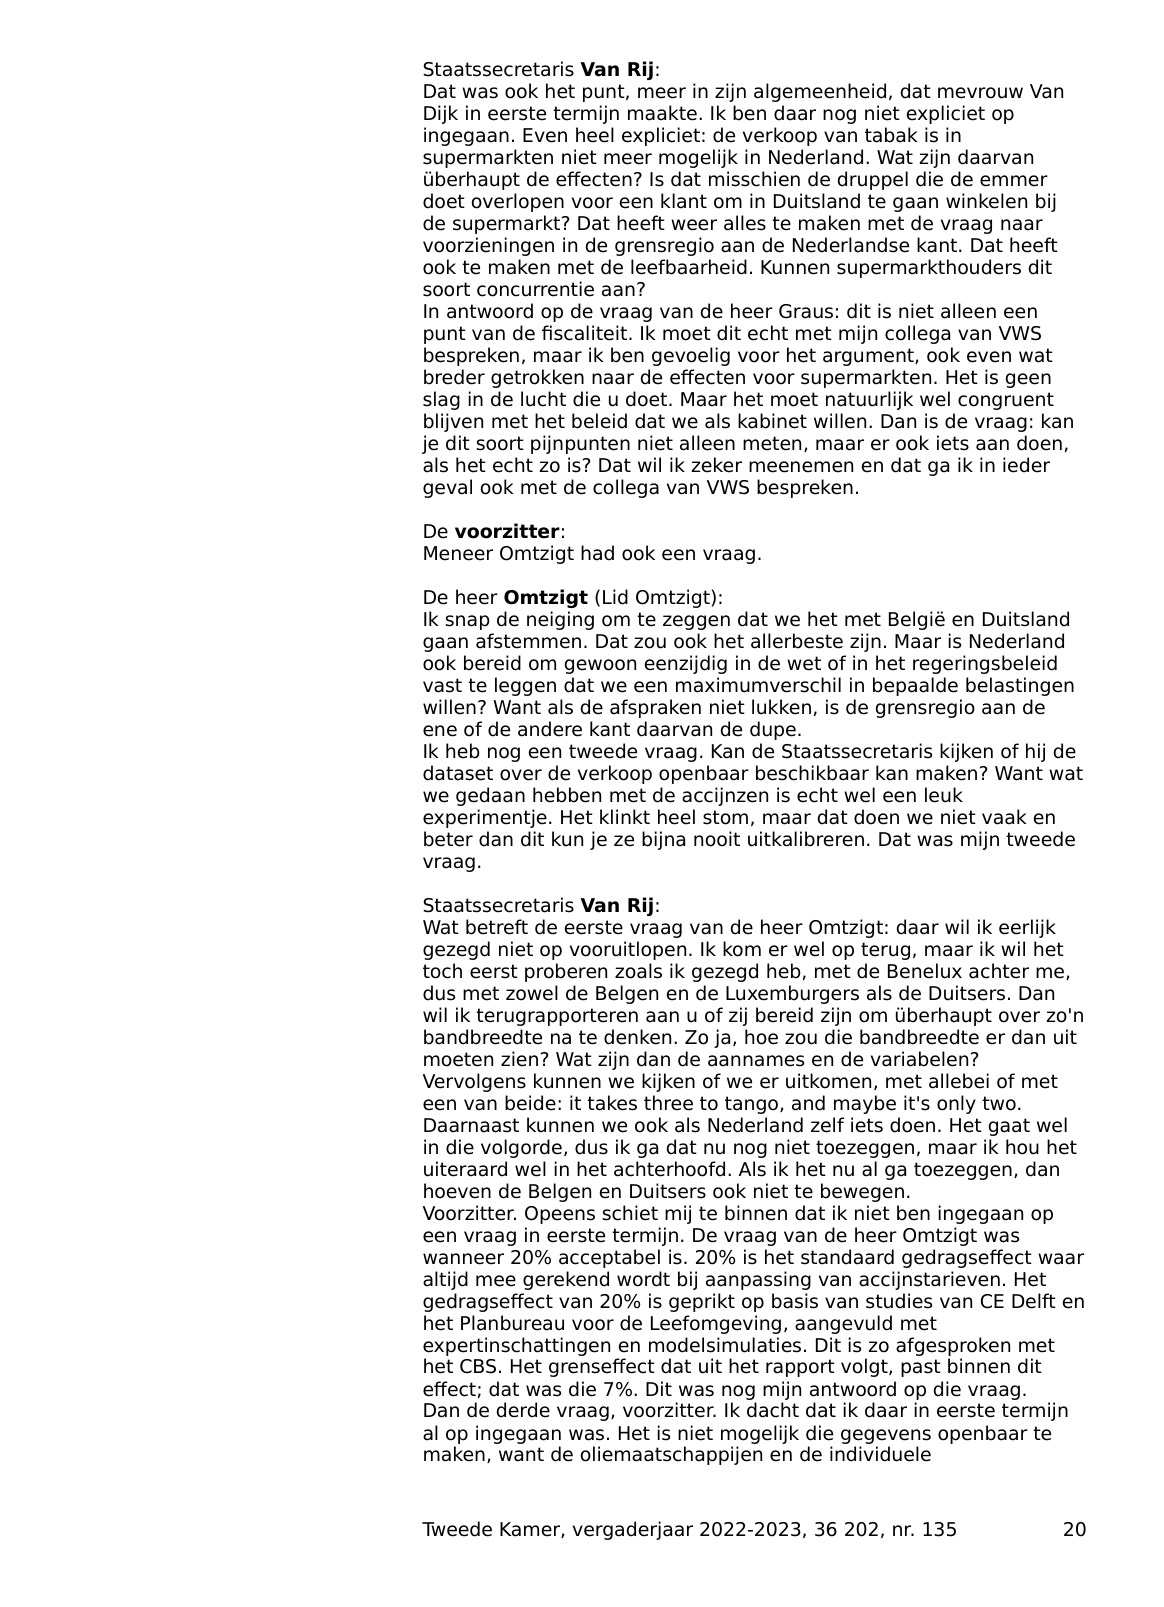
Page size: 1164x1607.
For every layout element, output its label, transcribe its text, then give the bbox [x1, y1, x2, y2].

text Staatssecretaris Van Rij: [422, 895, 1087, 917]
text Wat betreft de eerste vraag van de heer Omtzigt: daar wil ik eerlijk gezegd niet op vooruitlopen. Ik kom er wel op terug, maar ik wil het toch eerst proberen zoals ik gezegd heb, met de Benelux achter me, dus met zowel de Belgen en de Luxemburgers als de Duitsers. Dan wil ik terugrapporteren aan u of zij bereid zijn om überhaupt over zo'n bandbreedte na te denken. Zo ja, hoe zou die bandbreedte er dan uit moeten zien? Wat zijn dan de aannames en de variabelen? Vervolgens kunnen we kijken of we er uitkomen, met allebei of met een van beide: it takes three to tango, and maybe it's only two. Daarnaast kunnen we ook als Nederland zelf iets doen. Het gaat wel in die volgorde, dus ik ga dat nu nog niet toezeggen, maar ik hou het uiteraard wel in het achterhoofd. Als ik het nu al ga toezeggen, dan hoeven de Belgen en Duitsers ook niet te bewegen. [422, 917, 1087, 1203]
text Voorzitter. Opeens schiet mij te binnen dat ik niet ben ingegaan op een vraag in eerste termijn. De vraag van de heer Omtzigt was wanneer 20% acceptabel is. 20% is het standaard gedragseffect waar altijd mee gerekend wordt bij aanpassing van accijnstarieven. Het gedragseffect van 20% is geprikt op basis van studies van CE Delft en het Planbureau voor de Leefomgeving, aangevuld met expertinschattingen en modelsimulaties. Dit is zo afgesproken met het CBS. Het grenseffect dat uit het rapport volgt, past binnen dit effect; dat was die 7%. Dit was nog mijn antwoord op die vraag. [422, 1203, 1087, 1400]
text Staatssecretaris Van Rij: [422, 59, 1087, 81]
text Ik snap de neiging om te zeggen dat we het met België en Duitsland gaan afstemmen. Dat zou ook het allerbeste zijn. Maar is Nederland ook bereid om gewoon eenzijdig in de wet of in het regeringsbeleid vast te leggen dat we een maximumverschil in bepaalde belastingen willen? Want als de afspraken niet lukken, is de grensregio aan de ene of de andere kant daarvan de dupe. [422, 609, 1087, 741]
text In antwoord op de vraag van de heer Graus: dit is niet alleen een punt van de fiscaliteit. Ik moet dit echt met mijn collega van VWS bespreken, maar ik ben gevoelig voor het argument, ook even wat breder getrokken naar de effecten voor supermarkten. Het is geen slag in de lucht die u doet. Maar het moet natuurlijk wel congruent blijven met het beleid dat we als kabinet willen. Dan is de vraag: kan je dit soort pijnpunten niet alleen meten, maar er ook iets aan doen, als het echt zo is? Dat wil ik zeker meenemen en dat ga ik in ieder geval ook met de collega van VWS bespreken. [422, 301, 1087, 499]
text Meneer Omtzigt had ook een vraag. [422, 543, 1087, 565]
text De voorzitter: [422, 521, 1087, 543]
text Dan de derde vraag, voorzitter. Ik dacht dat ik daar in eerste termijn al op ingegaan was. Het is niet mogelijk die gegevens openbaar te maken, want de oliemaatschappijen en de individuele [422, 1400, 1087, 1466]
text De heer Omtzigt (Lid Omtzigt): [422, 587, 1087, 609]
text Dat was ook het punt, meer in zijn algemeenheid, dat mevrouw Van Dijk in eerste termijn maakte. Ik ben daar nog niet expliciet op ingegaan. Even heel expliciet: de verkoop van tabak is in supermarkten niet meer mogelijk in Nederland. Wat zijn daarvan überhaupt de effecten? Is dat misschien de druppel die de emmer doet overlopen voor een klant om in Duitsland te gaan winkelen bij de supermarkt? Dat heeft weer alles te maken met de vraag naar voorzieningen in de grensregio aan de Nederlandse kant. Dat heeft ook te maken met de leefbaarheid. Kunnen supermarkthouders dit soort concurrentie aan? [422, 81, 1087, 301]
text Ik heb nog een tweede vraag. Kan de Staatssecretaris kijken of hij de dataset over de verkoop openbaar beschikbaar kan maken? Want wat we gedaan hebben met de accijnzen is echt wel een leuk experimentje. Het klinkt heel stom, maar dat doen we niet vaak en beter dan dit kun je ze bijna nooit uitkalibreren. Dat was mijn tweede vraag. [422, 741, 1087, 873]
